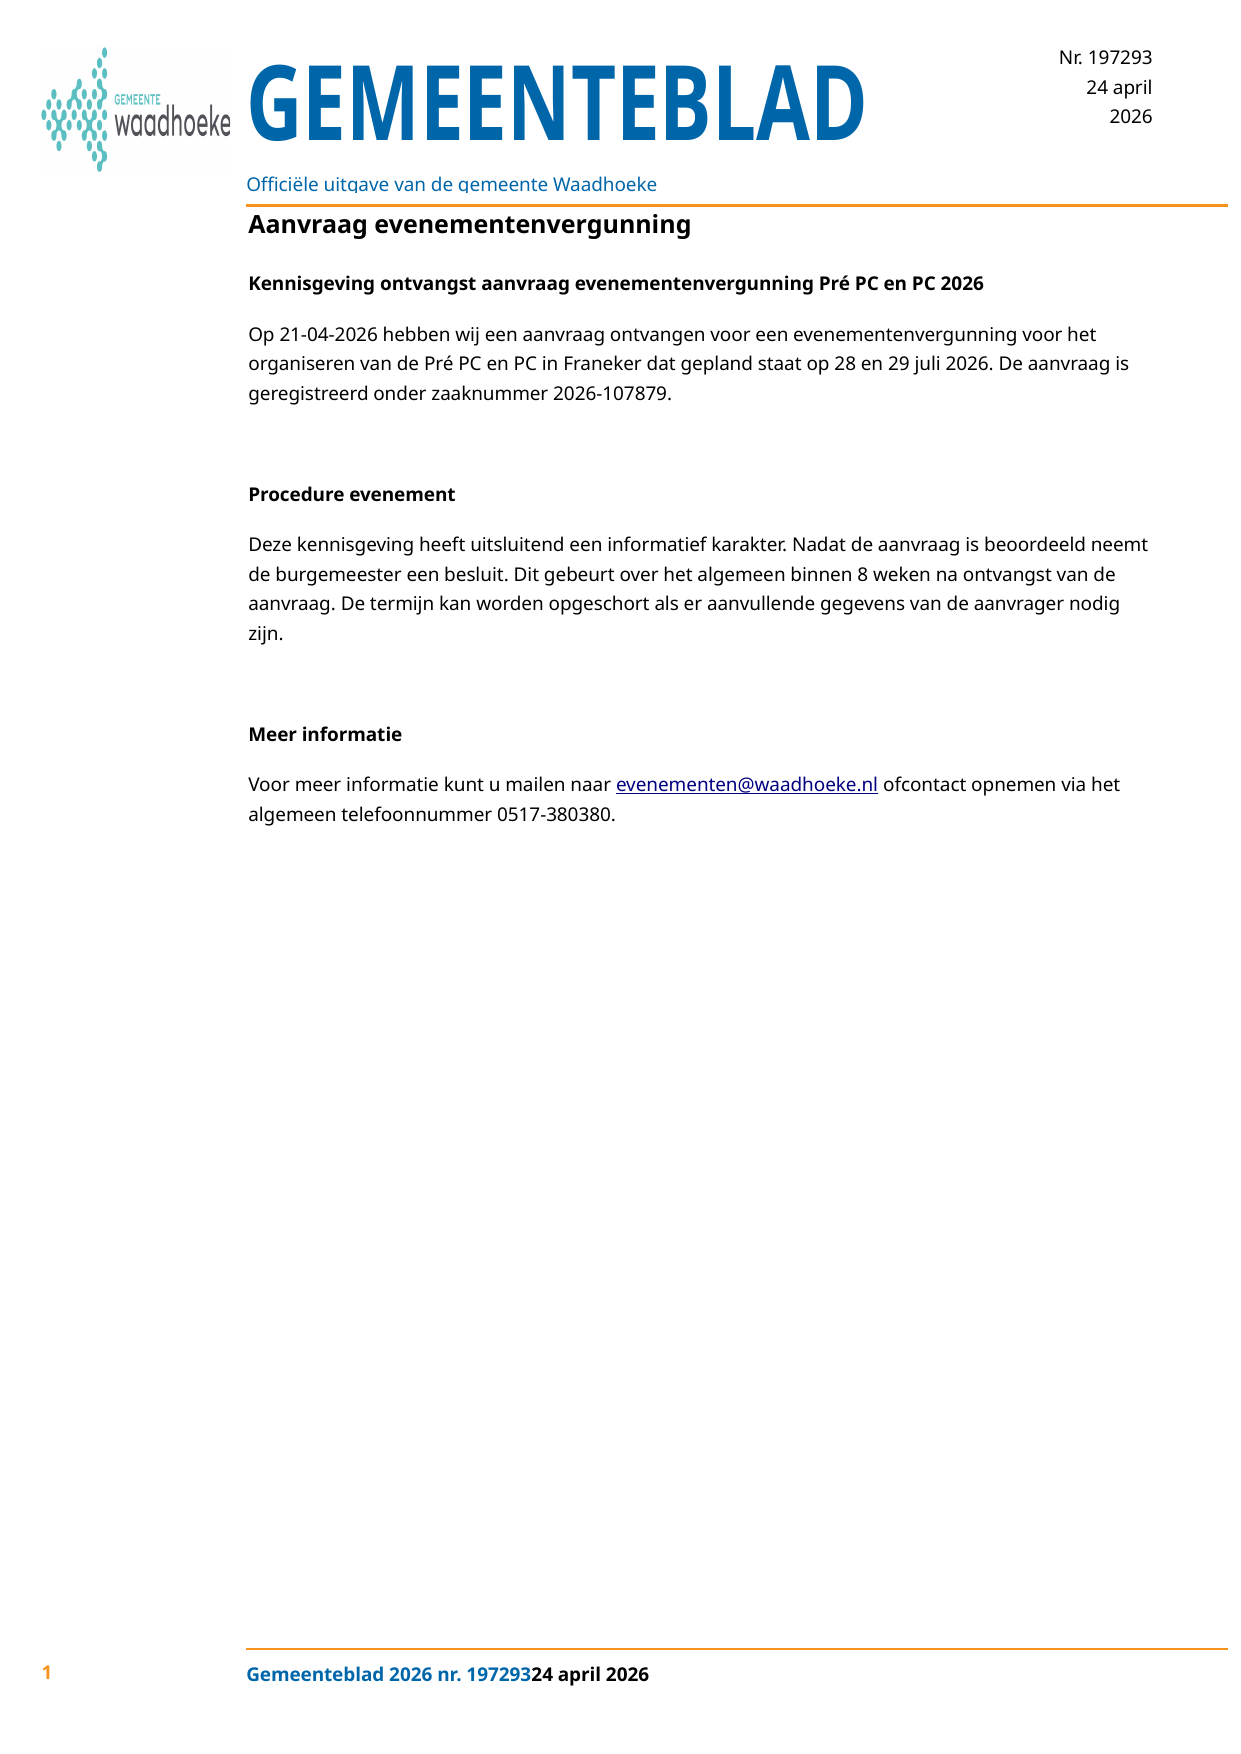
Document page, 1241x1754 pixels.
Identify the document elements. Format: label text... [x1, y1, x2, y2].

picture [41, 47, 231, 172]
text Op 21-04-2026 hebben wij een aanvraag ontvangen voor een evenementenvergunning voor het organiseren van de Pré PC en PC in Franeker dat gepland staat op 28 en 29 juli 2026. De aanvraag is geregistreerd onder zaaknummer 2026-107879. [248, 321, 1152, 406]
text Deze kennisgeving heeft uitsluitend een informatief karakter. Nadat de aanvraag is beoordeeld neemt de burgemeester een besluit. Dit gebeurt over het algemeen binnen 8 weken na ontvangst van de aanvraag. De termijn kan worden opgeschort als er aanvullende gegevens van de aanvrager nodig zijn. [248, 531, 1152, 646]
text Aanvraag evenementenvergunning [248, 207, 1152, 241]
text Kennisgeving ontvangst aanvraag evenementenvergunning Pré PC en PC 2026 [248, 270, 1152, 296]
text Procedure evenement [248, 481, 1152, 506]
text Meer informatie [248, 721, 1152, 746]
text Voor meer informatie kunt u mailen naar evenementen@waadhoeke.nl ofcontact opnemen via het algemeen telefoonnummer 0517-380380. [248, 771, 1152, 826]
